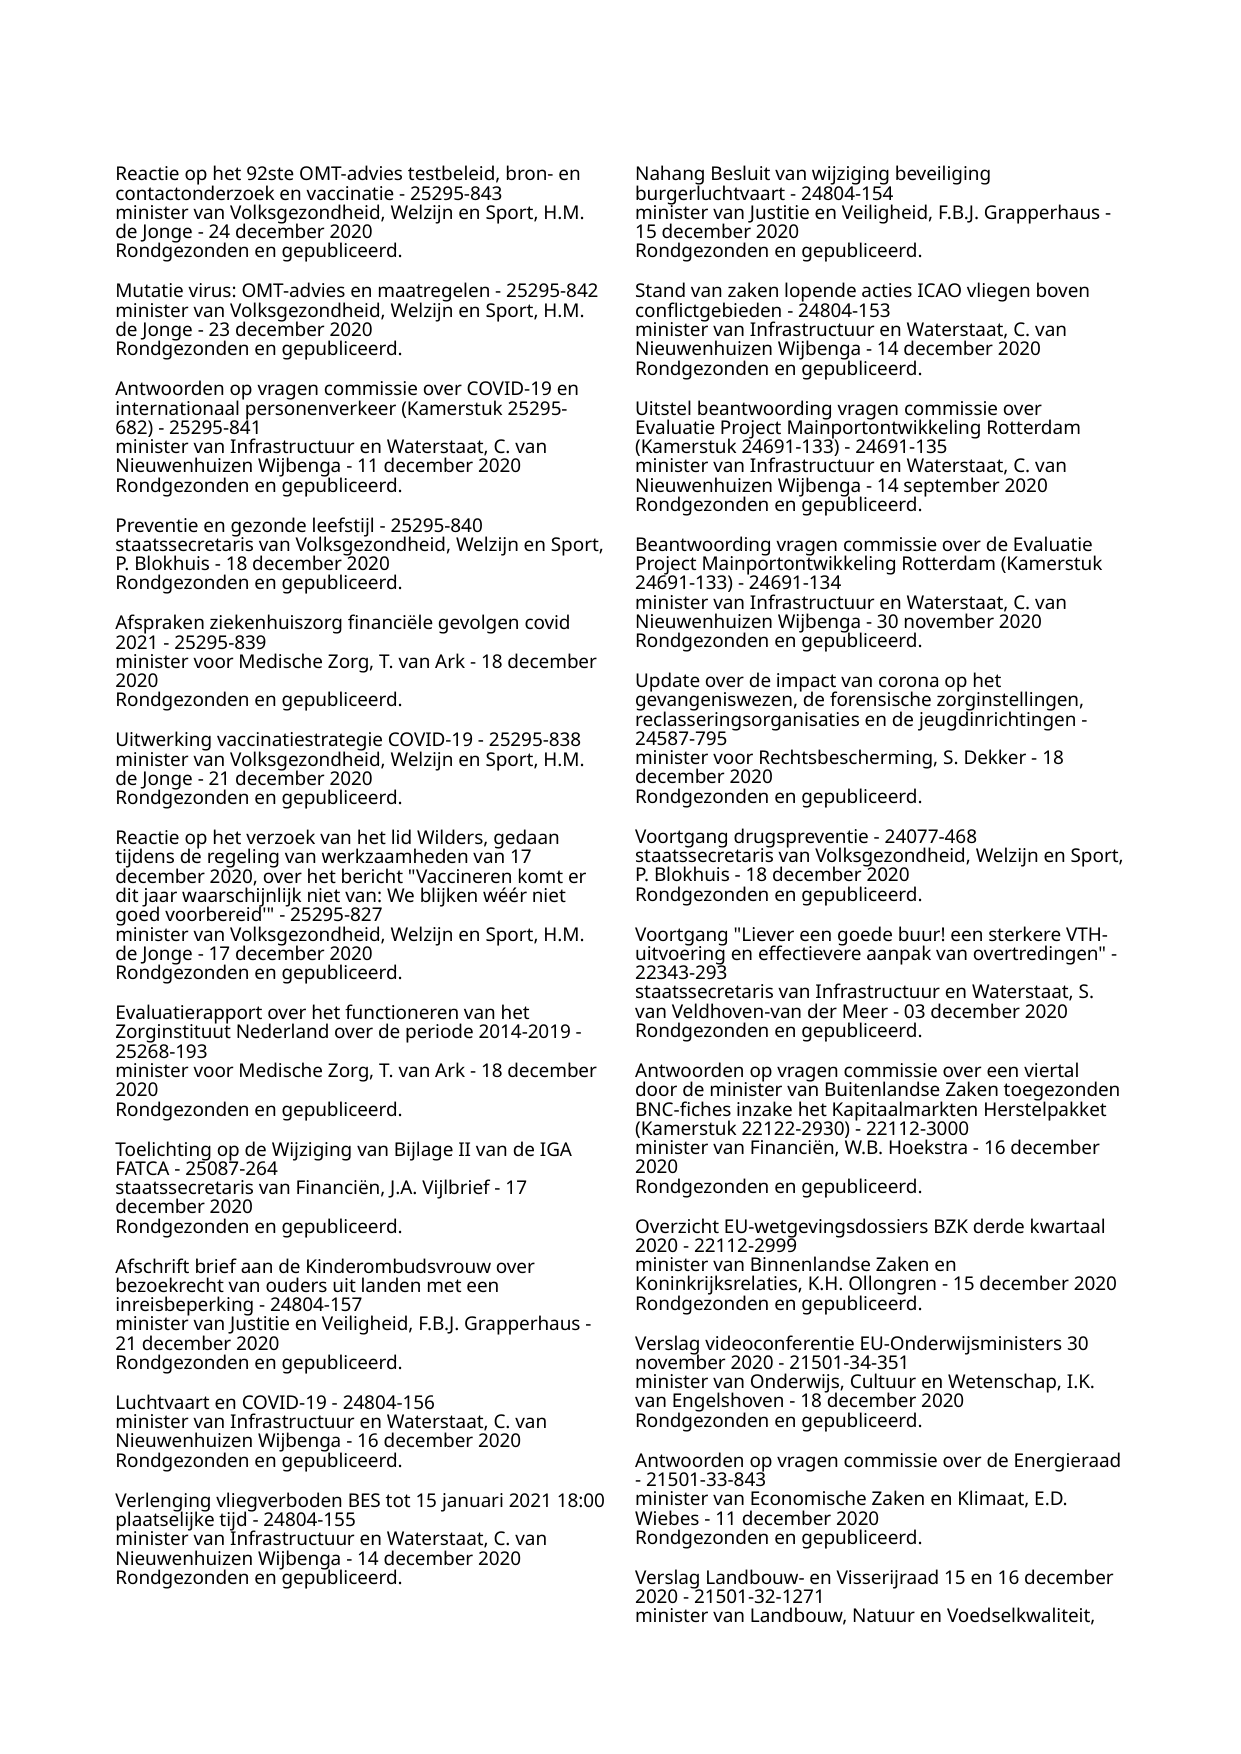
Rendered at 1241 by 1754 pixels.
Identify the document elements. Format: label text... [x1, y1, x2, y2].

text minister van Infrastructuur en Waterstaat, C. van Nieuwenhuizen Wijbenga - 30 november 2020 [635, 594, 1125, 632]
text Toelichting op de Wijziging van Bijlage II van de IGA FATCA - 25087-264 [115, 1141, 605, 1179]
text Rondgezonden en gepubliceerd. [635, 1529, 1125, 1548]
text Rondgezonden en gepubliceerd. [115, 1569, 605, 1588]
text staatssecretaris van Infrastructuur en Waterstaat, S. van Veldhoven-van der Meer - 03 december 2020 [635, 983, 1125, 1022]
text Rondgezonden en gepubliceerd. [115, 1354, 605, 1373]
text Rondgezonden en gepubliceerd. [635, 1295, 1125, 1314]
text Rondgezonden en gepubliceerd. [635, 1022, 1125, 1041]
text staatssecretaris van Volksgezondheid, Welzijn en Sport, P. Blokhuis - 18 december 2020 [115, 536, 605, 574]
text Rondgezonden en gepubliceerd. [635, 1178, 1125, 1197]
text Rondgezonden en gepubliceerd. [115, 574, 605, 594]
text minister van Infrastructuur en Waterstaat, C. van Nieuwenhuizen Wijbenga - 14 december 2020 [635, 321, 1125, 359]
text minister voor Medische Zorg, T. van Ark - 18 december 2020 [115, 1062, 605, 1101]
text Antwoorden op vragen commissie over COVID-19 en internationaal personenverkeer (Kamerstuk 25295-682) - 25295-841 [115, 380, 605, 438]
text minister van Volksgezondheid, Welzijn en Sport, H.M. de Jonge - 17 december 2020 [115, 926, 605, 964]
text Reactie op het 92ste OMT-advies testbeleid, bron- en contactonderzoek en vaccinatie - 25295-843 [115, 165, 605, 204]
text Rondgezonden en gepubliceerd. [635, 359, 1125, 379]
text Nahang Besluit van wijziging beveiliging burgerluchtvaart - 24804-154 [635, 165, 1125, 204]
text staatssecretaris van Volksgezondheid, Welzijn en Sport, P. Blokhuis - 18 december 2020 [635, 847, 1125, 886]
text minister van Onderwijs, Cultuur en Wetenschap, I.K. van Engelshoven - 18 december 2020 [635, 1373, 1125, 1412]
text Afschrift brief aan de Kinderombudsvrouw over bezoekrecht van ouders uit landen met een inreisbeperking - 24804-157 [115, 1258, 605, 1315]
text Rondgezonden en gepubliceerd. [115, 789, 605, 808]
text Rondgezonden en gepubliceerd. [115, 242, 605, 262]
text minister van Justitie en Veiligheid, F.B.J. Grapperhaus - 15 december 2020 [635, 204, 1125, 242]
text Uitstel beantwoording vragen commissie over Evaluatie Project Mainportontwikkeling Rotterdam (Kamerstuk 24691-133) - 24691-135 [635, 399, 1125, 457]
text Rondgezonden en gepubliceerd. [635, 886, 1125, 905]
text Rondgezonden en gepubliceerd. [115, 1101, 605, 1120]
text minister van Binnenlandse Zaken en Koninkrijksrelaties, K.H. Ollongren - 15 december 2020 [635, 1256, 1125, 1295]
text Rondgezonden en gepubliceerd. [115, 477, 605, 496]
text minister van Landbouw, Natuur en Voedselkwaliteit, [635, 1607, 1125, 1627]
text minister van Infrastructuur en Waterstaat, C. van Nieuwenhuizen Wijbenga - 11 december 2020 [115, 438, 605, 477]
text Overzicht EU-wetgevingsdossiers BZK derde kwartaal 2020 - 22112-2999 [635, 1218, 1125, 1256]
text Mutatie virus: OMT-advies en maatregelen - 25295-842 [115, 282, 605, 302]
text Rondgezonden en gepubliceerd. [635, 632, 1125, 651]
text Rondgezonden en gepubliceerd. [115, 691, 605, 711]
text Rondgezonden en gepubliceerd. [635, 1412, 1125, 1431]
text minister van Volksgezondheid, Welzijn en Sport, H.M. de Jonge - 24 december 2020 [115, 204, 605, 242]
text Preventie en gezonde leefstijl - 25295-840 [115, 517, 605, 536]
text Rondgezonden en gepubliceerd. [115, 964, 605, 983]
text Rondgezonden en gepubliceerd. [115, 1452, 605, 1471]
text Uitwerking vaccinatiestrategie COVID-19 - 25295-838 [115, 731, 605, 751]
text Beantwoording vragen commissie over de Evaluatie Project Mainportontwikkeling Rotterdam (Kamerstuk 24691-133) - 24691-134 [635, 536, 1125, 594]
text Stand van zaken lopende acties ICAO vliegen boven conflictgebieden - 24804-153 [635, 282, 1125, 321]
text minister van Economische Zaken en Klimaat, E.D. Wiebes - 11 december 2020 [635, 1490, 1125, 1529]
text Antwoorden op vragen commissie over een viertal door de minister van Buitenlandse Zaken toegezonden BNC-fiches inzake het Kapitaalmarkten Herstelpakket (Kamerstuk 22122-2930) - 22112-3000 [635, 1062, 1125, 1139]
text minister van Infrastructuur en Waterstaat, C. van Nieuwenhuizen Wijbenga - 14 september 2020 [635, 457, 1125, 496]
text Rondgezonden en gepubliceerd. [635, 788, 1125, 807]
text minister van Infrastructuur en Waterstaat, C. van Nieuwenhuizen Wijbenga - 16 december 2020 [115, 1413, 605, 1452]
text minister voor Rechtsbescherming, S. Dekker - 18 december 2020 [635, 749, 1125, 788]
text Verslag videoconferentie EU-Onderwijsministers 30 november 2020 - 21501-34-351 [635, 1335, 1125, 1373]
text Voortgang drugspreventie - 24077-468 [635, 828, 1125, 847]
text minister van Financiën, W.B. Hoekstra - 16 december 2020 [635, 1139, 1125, 1178]
text Rondgezonden en gepubliceerd. [115, 340, 605, 359]
text Verlenging vliegverboden BES tot 15 januari 2021 18:00 plaatselijke tijd - 24804-155 [115, 1492, 605, 1530]
text minister van Volksgezondheid, Welzijn en Sport, H.M. de Jonge - 21 december 2020 [115, 751, 605, 789]
text Rondgezonden en gepubliceerd. [635, 496, 1125, 515]
text Evaluatierapport over het functioneren van het Zorginstituut Nederland over de periode 2014-2019 - 25268-193 [115, 1004, 605, 1062]
text Voortgang "Liever een goede buur! een sterkere VTH-uitvoering en effectievere aanpak van overtredingen" - 22343-293 [635, 926, 1125, 983]
text Update over de impact van corona op het gevangeniswezen, de forensische zorginstellingen, reclasseringsorganisaties en de jeugdinrichtingen - 24587-795 [635, 672, 1125, 749]
text minister van Justitie en Veiligheid, F.B.J. Grapperhaus - 21 december 2020 [115, 1315, 605, 1354]
text Reactie op het verzoek van het lid Wilders, gedaan tijdens de regeling van werkzaamheden van 17 december 2020, over het bericht "Vaccineren komt er dit jaar waarschijnlijk niet van: We blijken wéér niet goed voorbereid'" - 25295-827 [115, 829, 605, 926]
text minister van Infrastructuur en Waterstaat, C. van Nieuwenhuizen Wijbenga - 14 december 2020 [115, 1530, 605, 1569]
text Luchtvaart en COVID-19 - 24804-156 [115, 1394, 605, 1413]
text Antwoorden op vragen commissie over de Energieraad - 21501-33-843 [635, 1452, 1125, 1490]
text Rondgezonden en gepubliceerd. [635, 242, 1125, 262]
text Verslag Landbouw- en Visserijraad 15 en 16 december 2020 - 21501-32-1271 [635, 1569, 1125, 1607]
text minister voor Medische Zorg, T. van Ark - 18 december 2020 [115, 653, 605, 691]
text staatssecretaris van Financiën, J.A. Vijlbrief - 17 december 2020 [115, 1179, 605, 1218]
text Afspraken ziekenhuiszorg financiële gevolgen covid 2021 - 25295-839 [115, 614, 605, 653]
text minister van Volksgezondheid, Welzijn en Sport, H.M. de Jonge - 23 december 2020 [115, 302, 605, 340]
text Rondgezonden en gepubliceerd. [115, 1218, 605, 1237]
